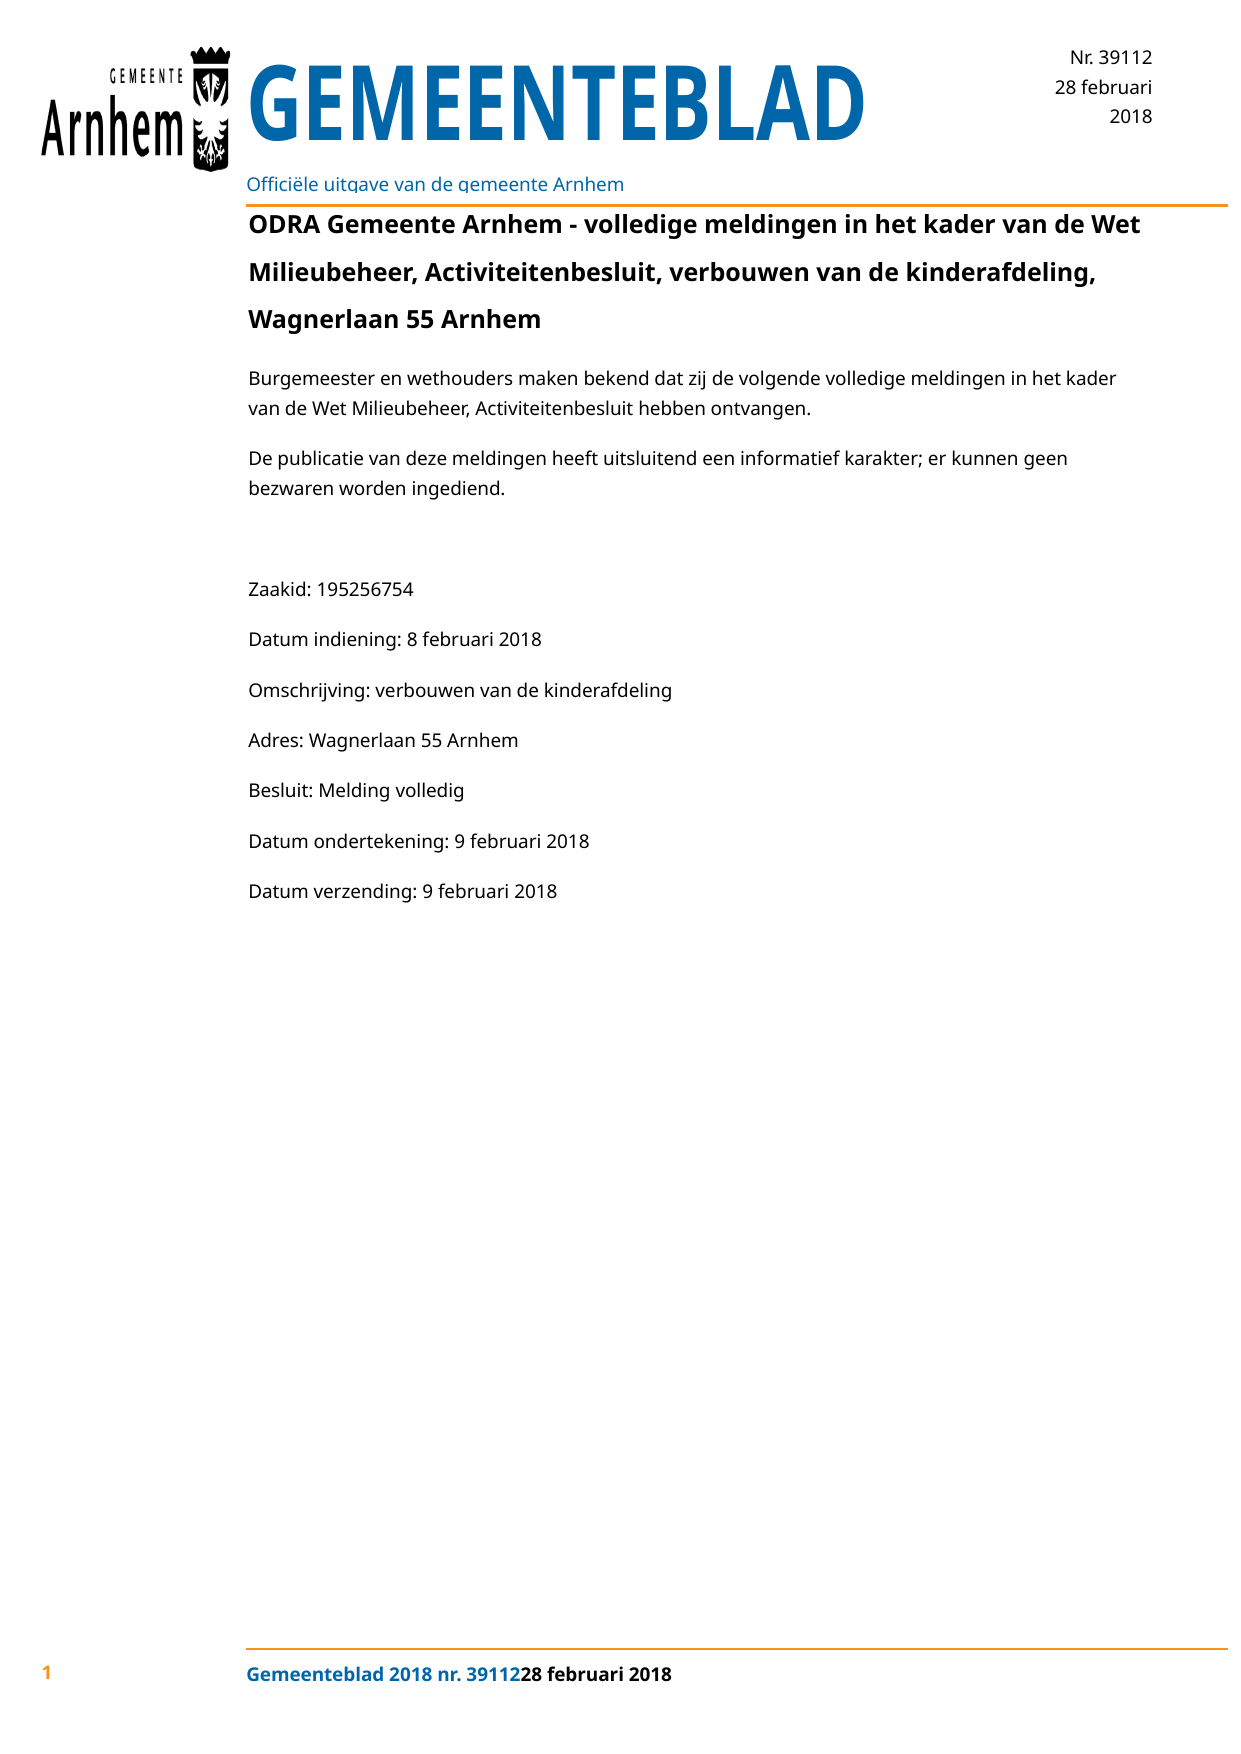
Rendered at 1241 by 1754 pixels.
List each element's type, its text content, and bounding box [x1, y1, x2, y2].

text Omschrijving: verbouwen van de kinderafdeling [248, 677, 1152, 702]
text Datum indiening: 8 februari 2018 [248, 626, 1152, 652]
text Adres: Wagnerlaan 55 Arnhem [248, 727, 1152, 753]
text Datum verzending: 9 februari 2018 [248, 878, 1152, 904]
text Besluit: Melding volledig [248, 778, 1152, 803]
text Datum ondertekening: 9 februari 2018 [248, 828, 1152, 854]
text ODRA Gemeente Arnhem - volledige meldingen in het kader van de Wet Milieubeheer, Activiteitenbesluit, verbouwen van de kinderafdeling, Wagnerlaan 55 Arnhem [248, 207, 1152, 336]
text Zaakid: 195256754 [248, 576, 1152, 602]
text De publicatie van deze meldingen heeft uitsluitend een informatief karakter; er kunnen geen bezwaren worden ingediend. [248, 446, 1152, 501]
text Burgemeester en wethouders maken bekend dat zij de volgende volledige meldingen in het kader van de Wet Milieubeheer, Activiteitenbesluit hebben ontvangen. [248, 366, 1152, 421]
picture [41, 47, 231, 172]
